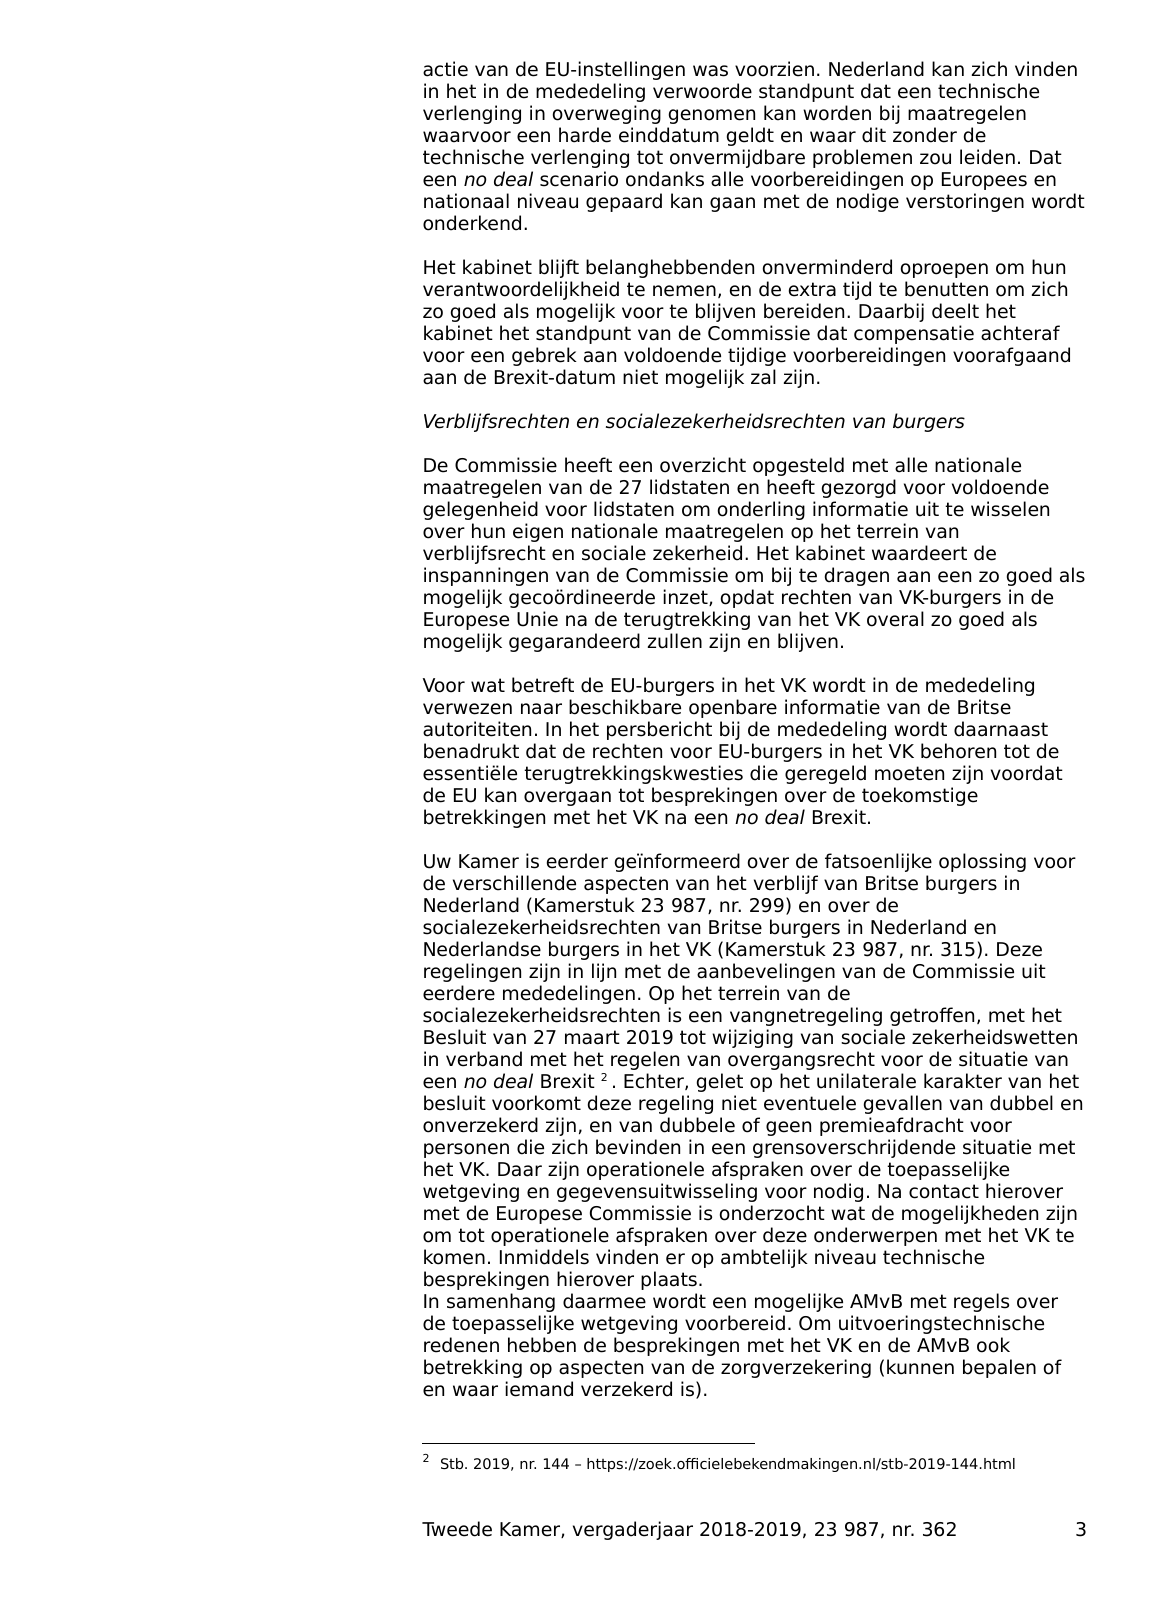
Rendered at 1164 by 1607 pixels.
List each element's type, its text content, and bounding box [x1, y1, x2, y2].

text Voor wat betreft de EU-burgers in het VK wordt in de mededeling verwezen naar beschikbare openbare informatie van de Britse autoriteiten. In het persbericht bij de mededeling wordt daarnaast benadrukt dat de rechten voor EU-burgers in het VK behoren tot de essentiële terugtrekkingskwesties die geregeld moeten zijn voordat de EU kan overgaan tot besprekingen over de toekomstige betrekkingen met het VK na een no deal Brexit. [422, 675, 1087, 829]
text Stb. 2019, nr. 144 – https://zoek.officielebekendmakingen.nl/stb-2019-144.html [422, 1452, 1087, 1474]
text actie van de EU-instellingen was voorzien. Nederland kan zich vinden in het in de mededeling verwoorde standpunt dat een technische verlenging in overweging genomen kan worden bij maatregelen waarvoor een harde einddatum geldt en waar dit zonder de technische verlenging tot onvermijdbare problemen zou leiden. Dat een no deal scenario ondanks alle voorbereidingen op Europees en nationaal niveau gepaard kan gaan met de nodige verstoringen wordt onderkend. [422, 59, 1087, 235]
text In samenhang daarmee wordt een mogelijke AMvB met regels over de toepasselijke wetgeving voorbereid. Om uitvoeringstechnische redenen hebben de besprekingen met het VK en de AMvB ook betrekking op aspecten van de zorgverzekering (kunnen bepalen of en waar iemand verzekerd is). [422, 1291, 1087, 1401]
text De Commissie heeft een overzicht opgesteld met alle nationale maatregelen van de 27 lidstaten en heeft gezorgd voor voldoende gelegenheid voor lidstaten om onderling informatie uit te wisselen over hun eigen nationale maatregelen op het terrein van verblijfsrecht en sociale zekerheid. Het kabinet waardeert de inspanningen van de Commissie om bij te dragen aan een zo goed als mogelijk gecoördineerde inzet, opdat rechten van VK-burgers in de Europese Unie na de terugtrekking van het VK overal zo goed als mogelijk gegarandeerd zullen zijn en blijven. [422, 455, 1087, 653]
subtitle Verblijfsrechten en socialezekerheidsrechten van burgers [422, 411, 1087, 433]
text Uw Kamer is eerder geïnformeerd over de fatsoenlijke oplossing voor de verschillende aspecten van het verblijf van Britse burgers in Nederland (Kamerstuk 23 987, nr. 299) en over de socialezekerheidsrechten van Britse burgers in Nederland en Nederlandse burgers in het VK (Kamerstuk 23 987, nr. 315). Deze regelingen zijn in lijn met de aanbevelingen van de Commissie uit eerdere mededelingen. Op het terrein van de socialezekerheidsrechten is een vangnetregeling getroffen, met het Besluit van 27 maart 2019 tot wijziging van sociale zekerheidswetten in verband met het regelen van overgangsrecht voor de situatie van een no deal Brexit . Echter, gelet op het unilaterale karakter van het besluit voorkomt deze regeling niet eventuele gevallen van dubbel en onverzekerd zijn, en van dubbele of geen premieafdracht voor personen die zich bevinden in een grensoverschrijdende situatie met het VK. Daar zijn operationele afspraken over de toepasselijke wetgeving en gegevensuitwisseling voor nodig. Na contact hierover met de Europese Commissie is onderzocht wat de mogelijkheden zijn om tot operationele afspraken over deze onderwerpen met het VK te komen. Inmiddels vinden er op ambtelijk niveau technische besprekingen hierover plaats. [422, 851, 1087, 1291]
text Het kabinet blijft belanghebbenden onverminderd oproepen om hun verantwoordelijkheid te nemen, en de extra tijd te benutten om zich zo goed als mogelijk voor te blijven bereiden. Daarbij deelt het kabinet het standpunt van de Commissie dat compensatie achteraf voor een gebrek aan voldoende tijdige voorbereidingen voorafgaand aan de Brexit-datum niet mogelijk zal zijn. [422, 257, 1087, 389]
